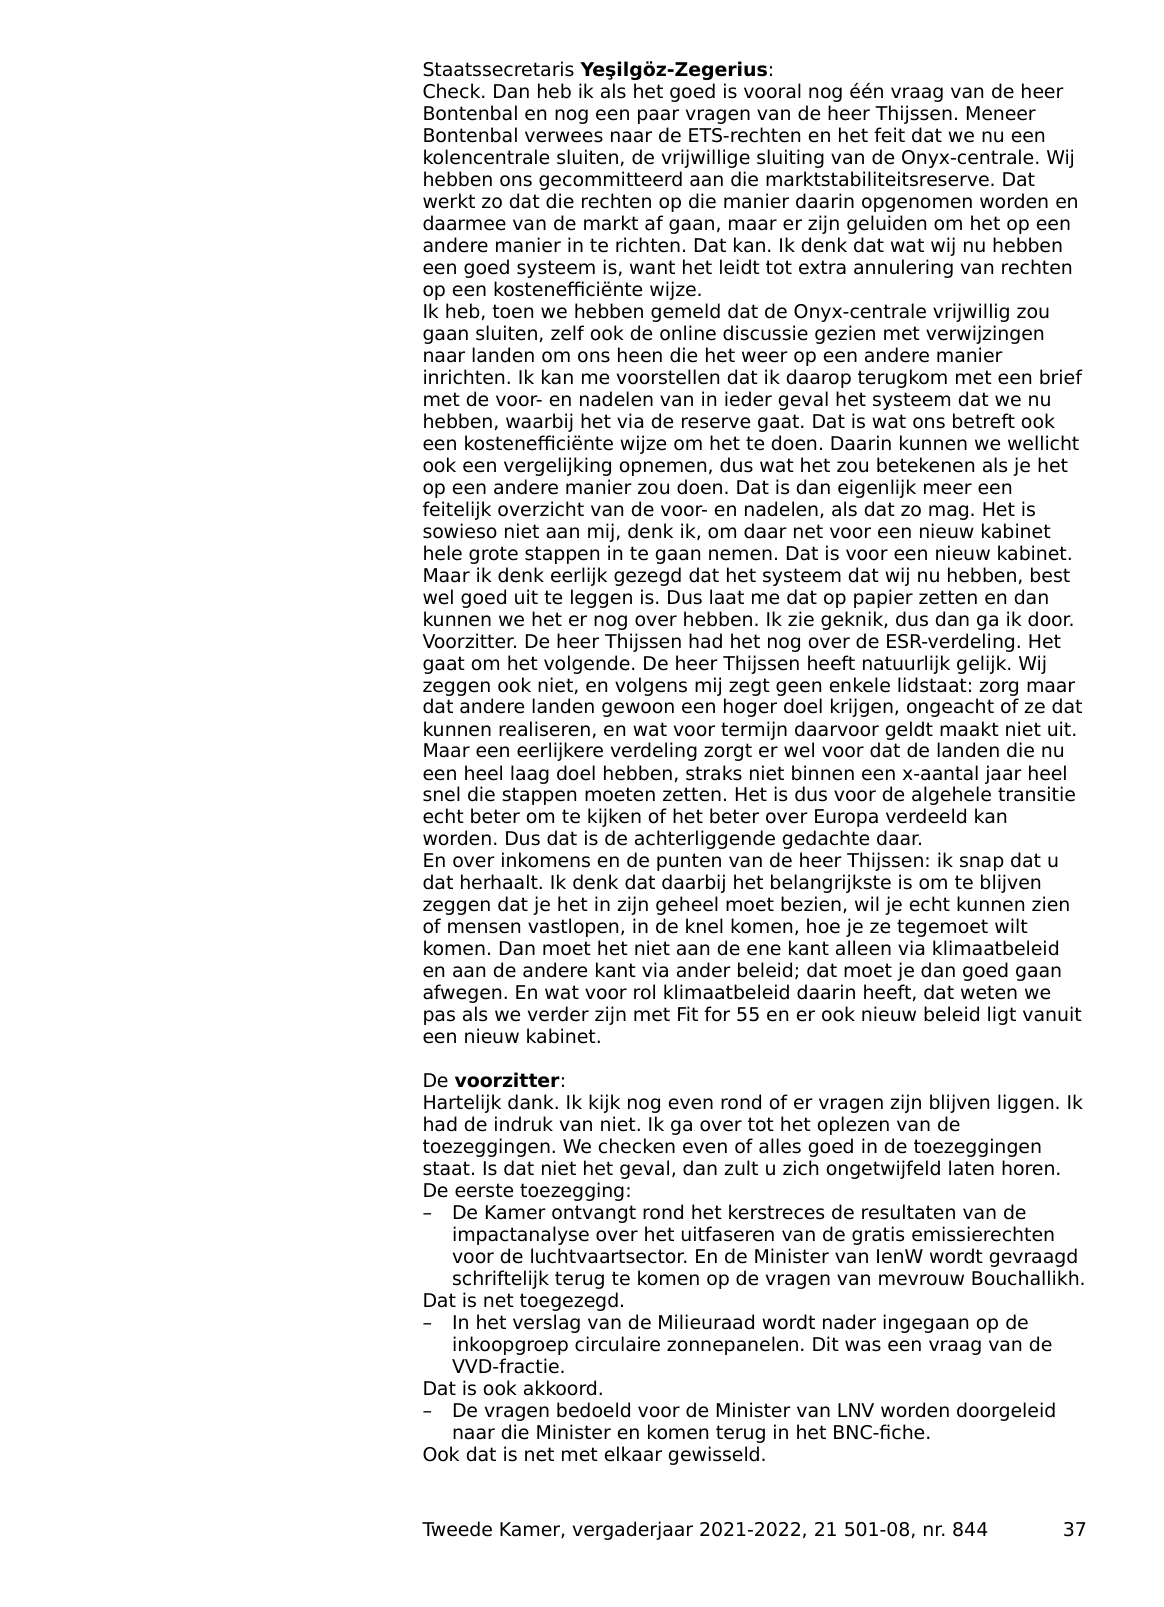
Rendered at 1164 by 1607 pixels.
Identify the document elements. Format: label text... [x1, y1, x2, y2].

text Ook dat is net met elkaar gewisseld. [422, 1444, 1087, 1466]
text Hartelijk dank. Ik kijk nog even rond of er vragen zijn blijven liggen. Ik had de indruk van niet. Ik ga over tot het oplezen van de toezeggingen. We checken even of alles goed in de toezeggingen staat. Is dat niet het geval, dan zult u zich ongetwijfeld laten horen. [422, 1092, 1087, 1180]
text Staatssecretaris Yeşilgöz-Zegerius: [422, 59, 1087, 81]
text – In het verslag van de Milieuraad wordt nader ingegaan op de inkoopgroep circulaire zonnepanelen. Dit was een vraag van de VVD-fractie. [422, 1312, 1087, 1378]
text En over inkomens en de punten van de heer Thijssen: ik snap dat u dat herhaalt. Ik denk dat daarbij het belangrijkste is om te blijven zeggen dat je het in zijn geheel moet bezien, wil je echt kunnen zien of mensen vastlopen, in de knel komen, hoe je ze tegemoet wilt komen. Dan moet het niet aan de ene kant alleen via klimaatbeleid en aan de andere kant via ander beleid; dat moet je dan goed gaan afwegen. En wat voor rol klimaatbeleid daarin heeft, dat weten we pas als we verder zijn met Fit for 55 en er ook nieuw beleid ligt vanuit een nieuw kabinet. [422, 850, 1087, 1048]
text De voorzitter: [422, 1070, 1087, 1092]
text – De vragen bedoeld voor de Minister van LNV worden doorgeleid naar die Minister en komen terug in het BNC-fiche. [422, 1400, 1087, 1444]
text Voorzitter. De heer Thijssen had het nog over de ESR-verdeling. Het gaat om het volgende. De heer Thijssen heeft natuurlijk gelijk. Wij zeggen ook niet, en volgens mij zegt geen enkele lidstaat: zorg maar dat andere landen gewoon een hoger doel krijgen, ongeacht of ze dat kunnen realiseren, en wat voor termijn daarvoor geldt maakt niet uit. Maar een eerlijkere verdeling zorgt er wel voor dat de landen die nu een heel laag doel hebben, straks niet binnen een x-aantal jaar heel snel die stappen moeten zetten. Het is dus voor de algehele transitie echt beter om te kijken of het beter over Europa verdeeld kan worden. Dus dat is de achterliggende gedachte daar. [422, 631, 1087, 850]
text – De Kamer ontvangt rond het kerstreces de resultaten van de impactanalyse over het uitfaseren van de gratis emissierechten voor de luchtvaartsector. En de Minister van IenW wordt gevraagd schriftelijk terug te komen op de vragen van mevrouw Bouchallikh. [422, 1202, 1087, 1290]
text De eerste toezegging: [422, 1180, 1087, 1202]
text Dat is net toegezegd. [422, 1290, 1087, 1312]
text Dat is ook akkoord. [422, 1378, 1087, 1400]
text Ik heb, toen we hebben gemeld dat de Onyx-centrale vrijwillig zou gaan sluiten, zelf ook de online discussie gezien met verwijzingen naar landen om ons heen die het weer op een andere manier inrichten. Ik kan me voorstellen dat ik daarop terugkom met een brief met de voor- en nadelen van in ieder geval het systeem dat we nu hebben, waarbij het via de reserve gaat. Dat is wat ons betreft ook een kostenefficiënte wijze om het te doen. Daarin kunnen we wellicht ook een vergelijking opnemen, dus wat het zou betekenen als je het op een andere manier zou doen. Dat is dan eigenlijk meer een feitelijk overzicht van de voor- en nadelen, als dat zo mag. Het is sowieso niet aan mij, denk ik, om daar net voor een nieuw kabinet hele grote stappen in te gaan nemen. Dat is voor een nieuw kabinet. Maar ik denk eerlijk gezegd dat het systeem dat wij nu hebben, best wel goed uit te leggen is. Dus laat me dat op papier zetten en dan kunnen we het er nog over hebben. Ik zie geknik, dus dan ga ik door. [422, 301, 1087, 631]
text Check. Dan heb ik als het goed is vooral nog één vraag van de heer Bontenbal en nog een paar vragen van de heer Thijssen. Meneer Bontenbal verwees naar de ETS-rechten en het feit dat we nu een kolencentrale sluiten, de vrijwillige sluiting van de Onyx-centrale. Wij hebben ons gecommitteerd aan die marktstabiliteitsreserve. Dat werkt zo dat die rechten op die manier daarin opgenomen worden en daarmee van de markt af gaan, maar er zijn geluiden om het op een andere manier in te richten. Dat kan. Ik denk dat wat wij nu hebben een goed systeem is, want het leidt tot extra annulering van rechten op een kostenefficiënte wijze. [422, 81, 1087, 301]
